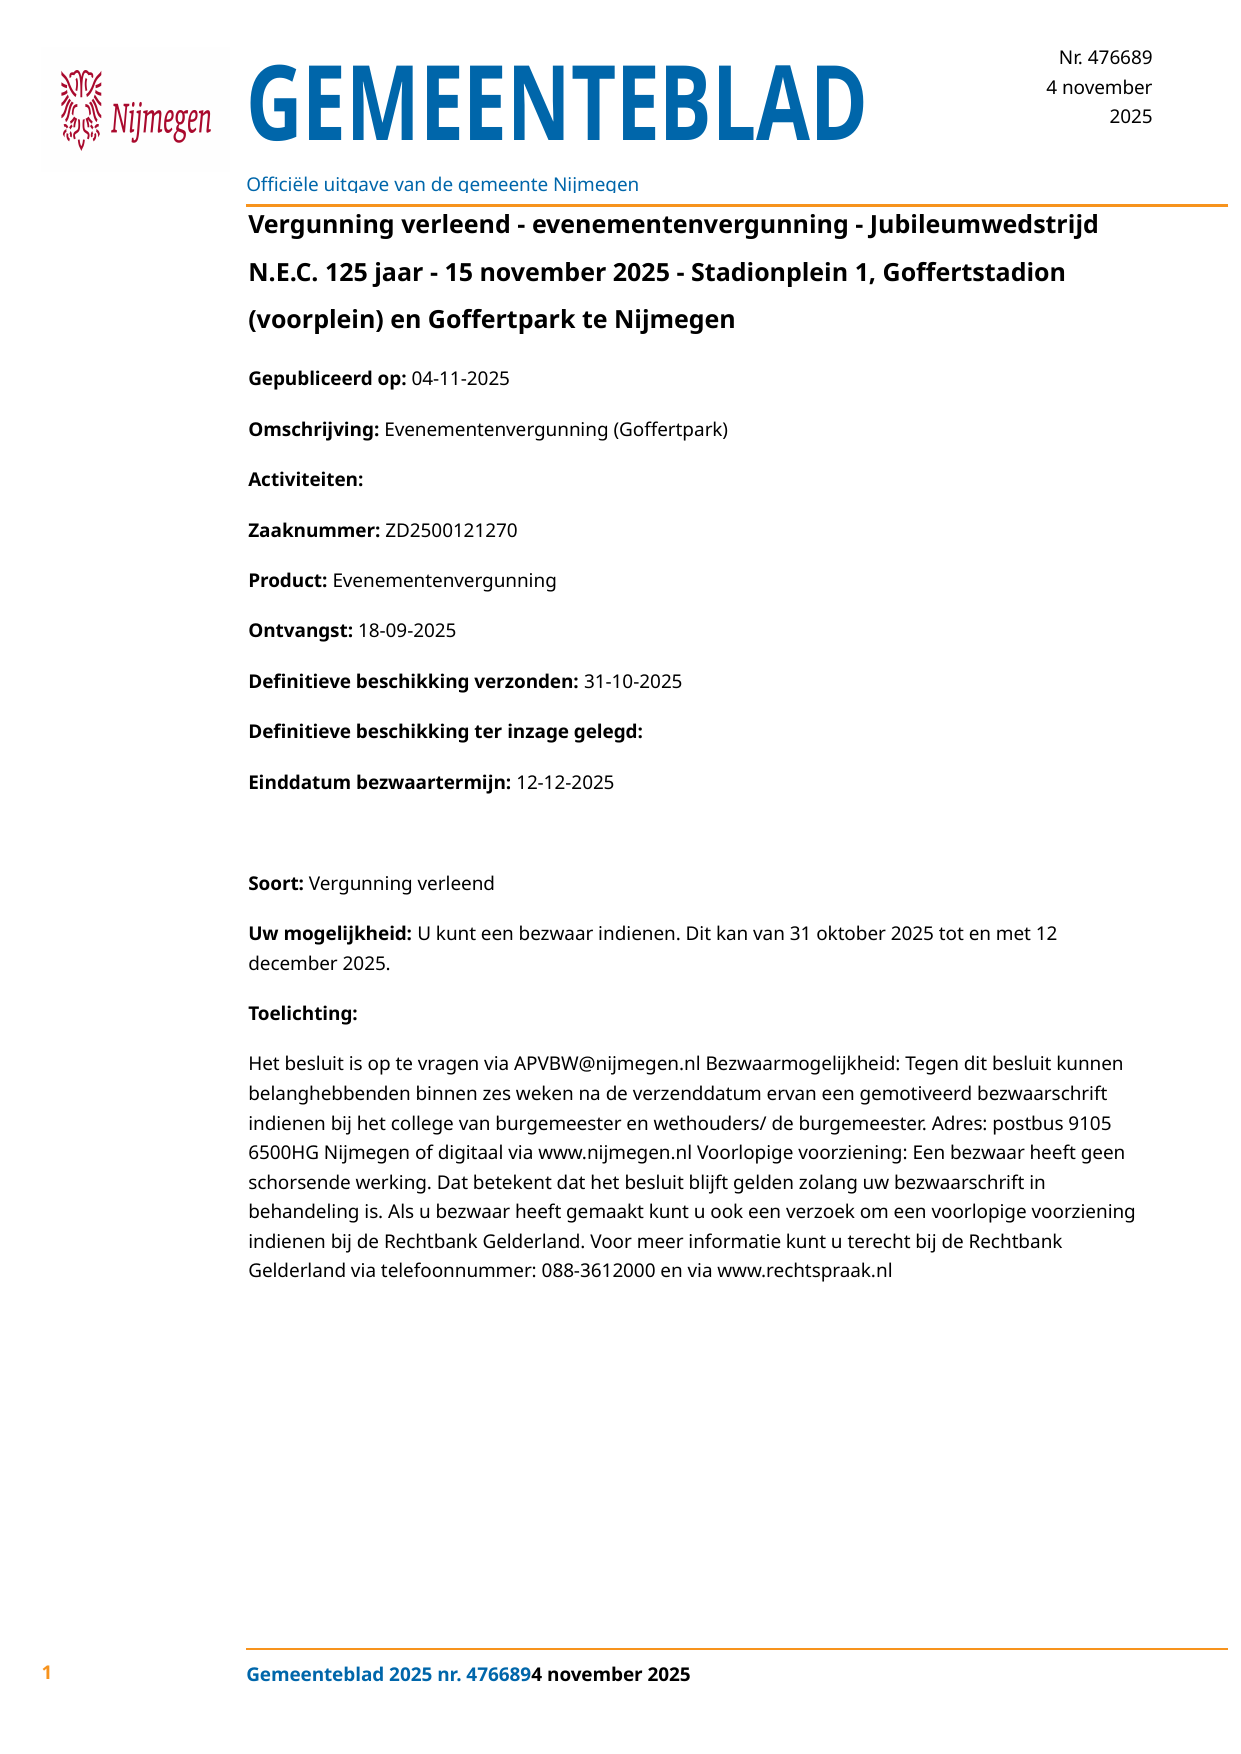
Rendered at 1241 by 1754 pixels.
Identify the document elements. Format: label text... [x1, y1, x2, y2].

text Definitieve beschikking verzonden: 31-10-2025 [248, 668, 1152, 694]
text Zaaknummer: ZD2500121270 [248, 517, 1152, 542]
text Uw mogelijkheid: U kunt een bezwaar indienen. Dit kan van 31 oktober 2025 tot en met 12 december 2025. [248, 920, 1152, 975]
text Vergunning verleend - evenementenvergunning - Jubileumwedstrijd N.E.C. 125 jaar - 15 november 2025 - Stadionplein 1, Goffertstadion (voorplein) en Goffertpark te Nijmegen [248, 207, 1152, 336]
text Omschrijving: Evenementenvergunning (Goffertpark) [248, 416, 1152, 442]
text Definitieve beschikking ter inzage gelegd: [248, 718, 1152, 744]
text Het besluit is op te vragen via APVBW@nijmegen.nl Bezwaarmogelijkheid: Tegen dit besluit kunnen belanghebbenden binnen zes weken na de verzenddatum ervan een gemotiveerd bezwaarschrift indienen bij het college van burgemeester en wethouders/ de burgemeester. Adres: postbus 9105 6500HG Nijmegen of digitaal via www.nijmegen.nl Voorlopige voorziening: Een bezwaar heeft geen schorsende werking. Dat betekent dat het besluit blijft gelden zolang uw bezwaarschrift in behandeling is. Als u bezwaar heeft gemaakt kunt u ook een verzoek om een voorlopige voorziening indienen bij de Rechtbank Gelderland. Voor meer informatie kunt u terecht bij de Rechtbank Gelderland via telefoonnummer: 088-3612000 en via www.rechtspraak.nl [248, 1051, 1152, 1283]
text Soort: Vergunning verleend [248, 870, 1152, 895]
picture [41, 47, 231, 172]
text Einddatum bezwaartermijn: 12-12-2025 [248, 769, 1152, 794]
text Product: Evenementenvergunning [248, 567, 1152, 593]
text Ontvangst: 18-09-2025 [248, 618, 1152, 643]
text Activiteiten: [248, 466, 1152, 492]
text Toelichting: [248, 1000, 1152, 1026]
text Gepubliceerd op: 04-11-2025 [248, 366, 1152, 391]
